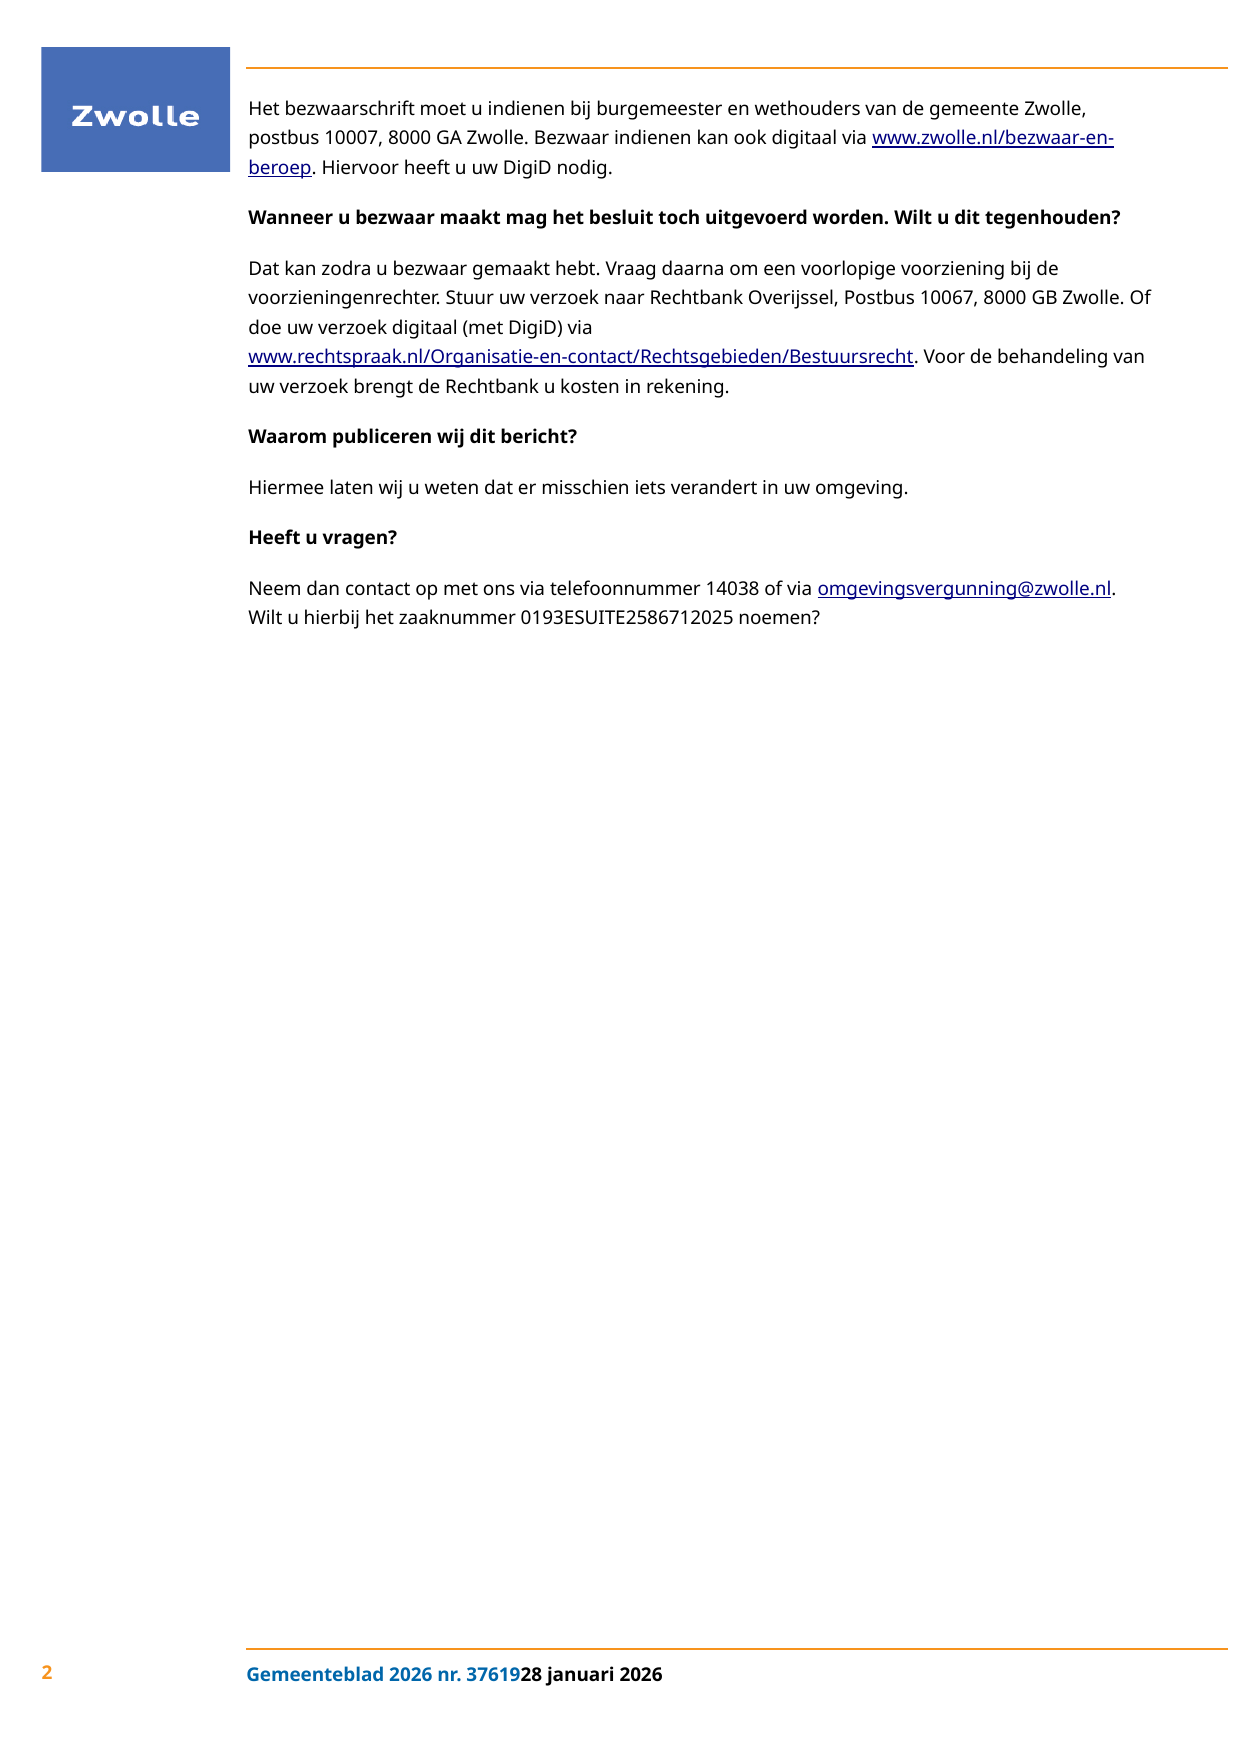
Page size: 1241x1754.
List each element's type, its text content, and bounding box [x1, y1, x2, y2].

text Neem dan contact op met ons via telefoonnummer 14038 of via omgevingsvergunning@zwolle.nl. Wilt u hierbij het zaaknummer 0193ESUITE2586712025 noemen? [248, 575, 1152, 630]
text Wanneer u bezwaar maakt mag het besluit toch uitgevoerd worden. Wilt u dit tegenhouden? [248, 204, 1152, 230]
text Waarom publiceren wij dit bericht? [248, 423, 1152, 449]
text Hiermee laten wij u weten dat er misschien iets verandert in uw omgeving. [248, 474, 1152, 500]
picture [41, 47, 231, 172]
text Dat kan zodra u bezwaar gemaakt hebt. Vraag daarna om een voorlopige voorziening bij de voorzieningenrechter. Stuur uw verzoek naar Rechtbank Overijssel, Postbus 10067, 8000 GB Zwolle. Of doe uw verzoek digitaal (met DigiD) via www.rechtspraak.nl/Organisatie-en-contact/Rechtsgebieden/Bestuursrecht. Voor de behandeling van uw verzoek brengt de Rechtbank u kosten in rekening. [248, 255, 1152, 399]
text Het bezwaarschrift moet u indienen bij burgemeester en wethouders van de gemeente Zwolle, postbus 10007, 8000 GA Zwolle. Bezwaar indienen kan ook digitaal via www.zwolle.nl/bezwaar-en-beroep. Hiervoor heeft u uw DigiD nodig. [248, 95, 1152, 180]
text Heeft u vragen? [248, 524, 1152, 550]
